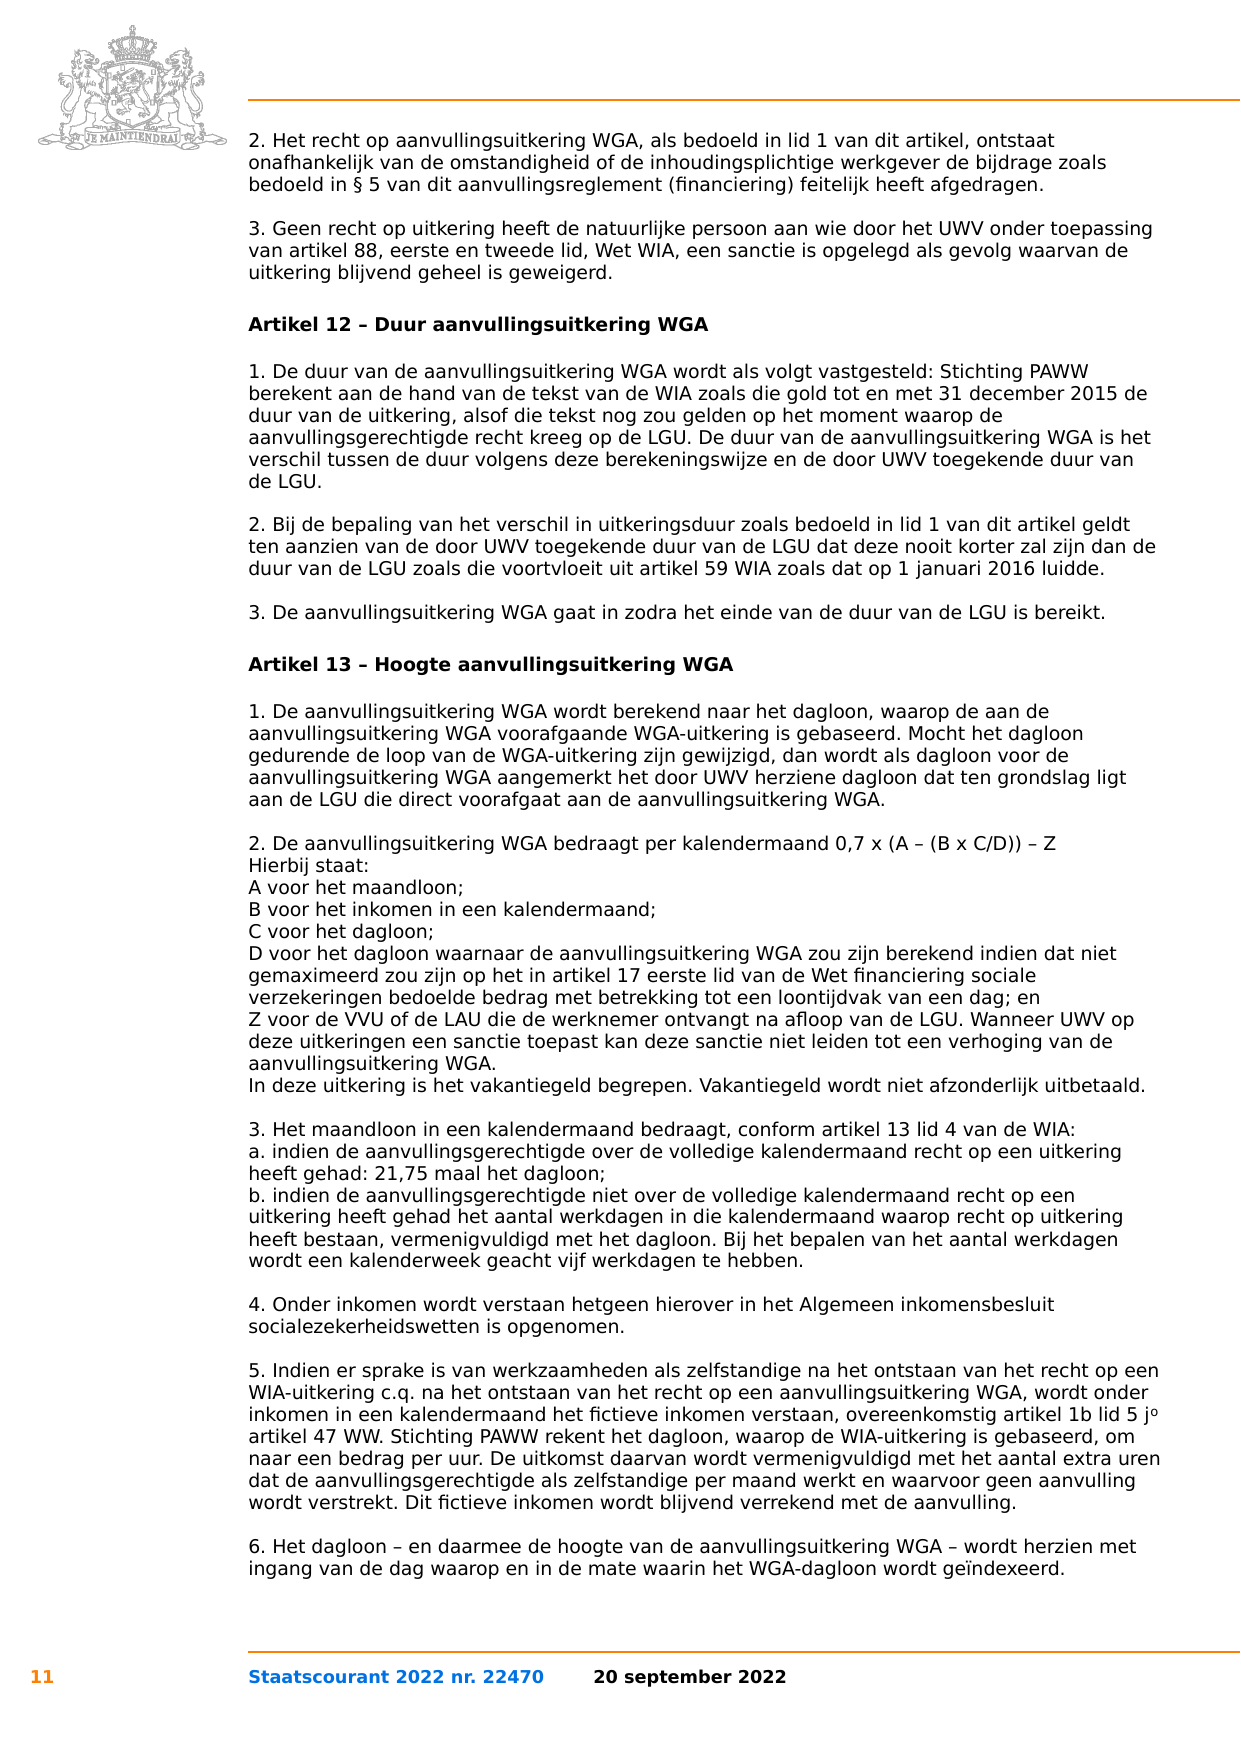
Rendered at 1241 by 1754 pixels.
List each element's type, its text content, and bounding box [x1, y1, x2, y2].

text Hierbij staat: [248, 855, 1163, 877]
text 2. De aanvullingsuitkering WGA bedraagt per kalendermaand 0,7 x (A – (B x C/D)) – Z [248, 833, 1163, 855]
text C voor het dagloon; [248, 921, 1163, 943]
picture [38, 25, 227, 150]
text 3. De aanvullingsuitkering WGA gaat in zodra het einde van de duur van de LGU is bereikt. [248, 602, 1163, 624]
text 6. Het dagloon – en daarmee de hoogte van de aanvullingsuitkering WGA – wordt herzien met ingang van de dag waarop en in de mate waarin het WGA-dagloon wordt geïndexeerd. [248, 1536, 1163, 1580]
text 1. De aanvullingsuitkering WGA wordt berekend naar het dagloon, waarop de aan de aanvullingsuitkering WGA voorafgaande WGA-uitkering is gebaseerd. Mocht het dagloon gedurende de loop van de WGA-uitkering zijn gewijzigd, dan wordt als dagloon voor de aanvullingsuitkering WGA aangemerkt het door UWV herziene dagloon dat ten grondslag ligt aan de LGU die direct voorafgaat aan de aanvullingsuitkering WGA. [248, 701, 1163, 811]
text 3. Geen recht op uitkering heeft de natuurlijke persoon aan wie door het UWV onder toepassing van artikel 88, eerste en tweede lid, Wet WIA, een sanctie is opgelegd als gevolg waarvan de uitkering blijvend geheel is geweigerd. [248, 218, 1163, 284]
text B voor het inkomen in een kalendermaand; [248, 899, 1163, 921]
text 2. Bij de bepaling van het verschil in uitkeringsduur zoals bedoeld in lid 1 van dit artikel geldt ten aanzien van de door UWV toegekende duur van de LGU dat deze nooit korter zal zijn dan de duur van de LGU zoals die voortvloeit uit artikel 59 WIA zoals dat op 1 januari 2016 luidde. [248, 514, 1163, 580]
text 5. Indien er sprake is van werkzaamheden als zelfstandige na het ontstaan van het recht op een WIA-uitkering c.q. na het ontstaan van het recht op een aanvullingsuitkering WGA, wordt onder inkomen in een kalendermaand het fictieve inkomen verstaan, overeenkomstig artikel 1b lid 5 jo artikel 47 WW. Stichting PAWW rekent het dagloon, waarop de WIA-uitkering is gebaseerd, om naar een bedrag per uur. De uitkomst daarvan wordt vermenigvuldigd met het aantal extra uren dat de aanvullingsgerechtigde als zelfstandige per maand werkt en waarvoor geen aanvulling wordt verstrekt. Dit fictieve inkomen wordt blijvend verrekend met de aanvulling. [248, 1360, 1163, 1514]
text 1. De duur van de aanvullingsuitkering WGA wordt als volgt vastgesteld: Stichting PAWW berekent aan de hand van de tekst van de WIA zoals die gold tot en met 31 december 2015 de duur van de uitkering, alsof die tekst nog zou gelden op het moment waarop de aanvullingsgerechtigde recht kreeg op de LGU. De duur van de aanvullingsuitkering WGA is het verschil tussen de duur volgens deze berekeningswijze en de door UWV toegekende duur van de LGU. [248, 361, 1163, 492]
text 3. Het maandloon in een kalendermaand bedraagt, conform artikel 13 lid 4 van de WIA: [248, 1118, 1163, 1141]
text a. indien de aanvullingsgerechtigde over de volledige kalendermaand recht op een uitkering heeft gehad: 21,75 maal het dagloon; [248, 1141, 1163, 1184]
text 2. Het recht op aanvullingsuitkering WGA, als bedoeld in lid 1 van dit artikel, ontstaat onafhankelijk van de omstandigheid of de inhoudingsplichtige werkgever de bijdrage zoals bedoeld in § 5 van dit aanvullingsreglement (financiering) feitelijk heeft afgedragen. [248, 130, 1163, 196]
subtitle Artikel 13 – Hoogte aanvullingsuitkering WGA [248, 654, 1163, 676]
subtitle Artikel 12 – Duur aanvullingsuitkering WGA [248, 314, 1163, 336]
text In deze uitkering is het vakantiegeld begrepen. Vakantiegeld wordt niet afzonderlijk uitbetaald. [248, 1075, 1163, 1097]
text b. indien de aanvullingsgerechtigde niet over de volledige kalendermaand recht op een uitkering heeft gehad het aantal werkdagen in die kalendermaand waarop recht op uitkering heeft bestaan, vermenigvuldigd met het dagloon. Bij het bepalen van het aantal werkdagen wordt een kalenderweek geacht vijf werkdagen te hebben. [248, 1184, 1163, 1272]
text D voor het dagloon waarnaar de aanvullingsuitkering WGA zou zijn berekend indien dat niet gemaximeerd zou zijn op het in artikel 17 eerste lid van de Wet financiering sociale verzekeringen bedoelde bedrag met betrekking tot een loontijdvak van een dag; en [248, 943, 1163, 1009]
text Z voor de VVU of de LAU die de werknemer ontvangt na afloop van de LGU. Wanneer UWV op deze uitkeringen een sanctie toepast kan deze sanctie niet leiden tot een verhoging van de aanvullingsuitkering WGA. [248, 1009, 1163, 1075]
text A voor het maandloon; [248, 877, 1163, 899]
text 4. Onder inkomen wordt verstaan hetgeen hierover in het Algemeen inkomensbesluit socialezekerheidswetten is opgenomen. [248, 1294, 1163, 1338]
